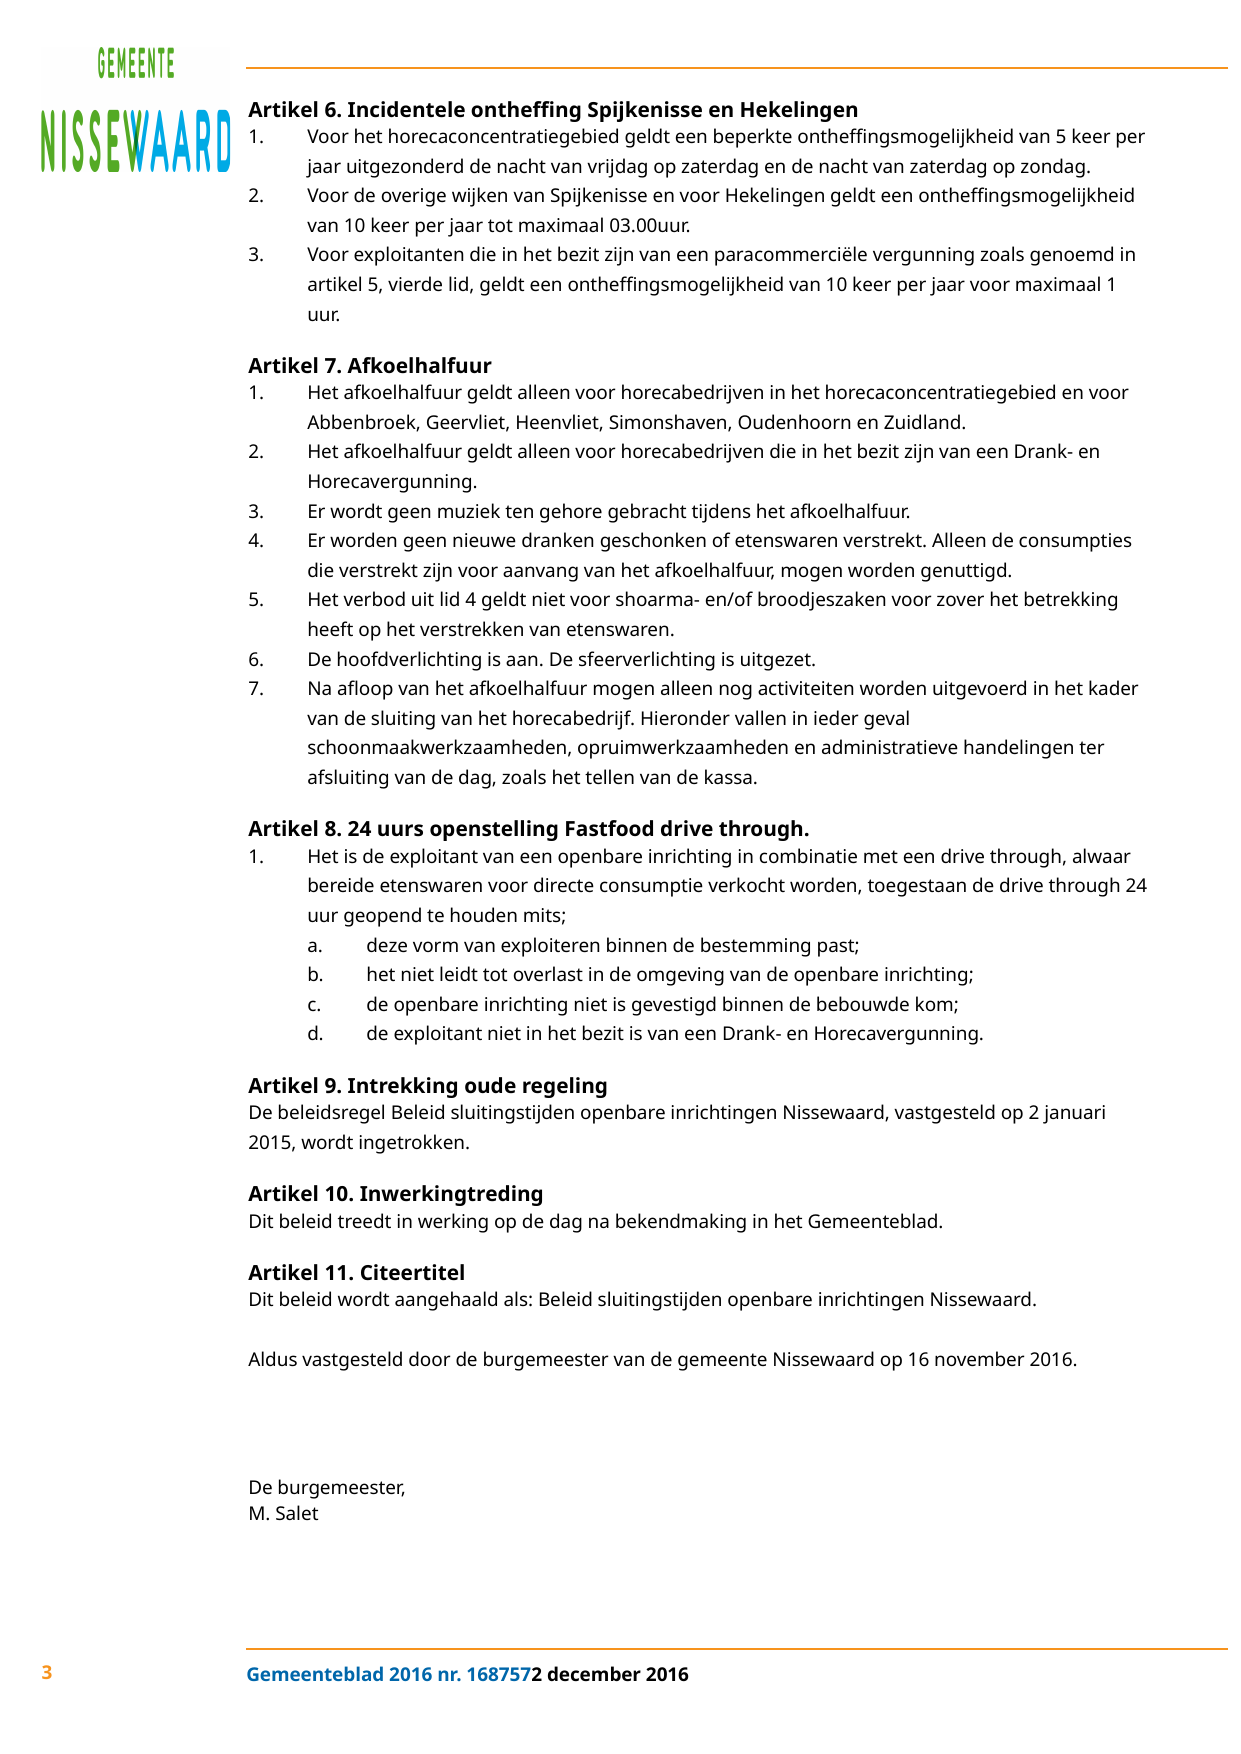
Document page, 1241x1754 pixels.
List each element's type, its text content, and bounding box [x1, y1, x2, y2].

list Voor de overige wijken van Spijkenisse en voor Hekelingen geldt een ontheffingsmogelijkheid van 10 keer per jaar tot maximaal 03.00uur. [248, 182, 1152, 238]
text De burgemeester, [248, 1474, 1152, 1500]
list Er worden geen nieuwe dranken geschonken of etenswaren verstrekt. Alleen de consumpties die verstrekt zijn voor aanvang van het afkoelhalfuur, mogen worden genuttigd. [248, 527, 1152, 583]
text Dit beleid treedt in werking op de dag na bekendmaking in het Gemeenteblad. [248, 1208, 1152, 1233]
list de exploitant niet in het bezit is van een Drank- en Horecavergunning. [307, 1021, 1152, 1046]
text De beleidsregel Beleid sluitingstijden openbare inrichtingen Nissewaard, vastgesteld op 2 januari 2015, wordt ingetrokken. [248, 1099, 1152, 1155]
text Aldus vastgesteld door de burgemeester van de gemeente Nissewaard op 16 november 2016. [248, 1346, 1152, 1372]
picture [200, 151, 206, 172]
text Artikel 11. Citeertitel [248, 1258, 1152, 1287]
text M. Salet [248, 1500, 1152, 1526]
list Het is de exploitant van een openbare inrichting in combinatie met een drive through, alwaar bereide etenswaren voor directe consumptie verkocht worden, toegestaan de drive through 24 uur geopend te houden mits; [248, 843, 1152, 928]
list het niet leidt tot overlast in de omgeving van de openbare inrichting; [307, 961, 1152, 987]
picture [201, 122, 206, 138]
picture [176, 157, 187, 172]
list Voor het horecaconcentratiegebied geldt een beperkte ontheffingsmogelijkheid van 5 keer per jaar uitgezonderd de nacht van vrijdag op zaterdag en de nacht van zaterdag op zondag. [248, 123, 1152, 178]
picture [154, 157, 165, 172]
text Artikel 7. Afkoelhalfuur [248, 351, 1152, 379]
text Artikel 6. Incidentele ontheffing Spijkenisse en Hekelingen [248, 95, 1152, 123]
list Het afkoelhalfuur geldt alleen voor horecabedrijven in het horecaconcentratiegebied en voor Abbenbroek, Geervliet, Heenvliet, Simonshaven, Oudenhoorn en Zuidland. [248, 379, 1152, 435]
list Na afloop van het afkoelhalfuur mogen alleen nog activiteiten worden uitgevoerd in het kader van de sluiting van het horecabedrijf. Hieronder vallen in ieder geval schoonmaakwerkzaamheden, opruimwerkzaamheden en administratieve handelingen ter afsluiting van de dag, zoals het tellen van de kassa. [248, 675, 1152, 790]
list Het verbod uit lid 4 geldt niet voor shoarma- en/of broodjeszaken voor zover het betrekking heeft op het verstrekken van etenswaren. [248, 587, 1152, 642]
list Voor exploitanten die in het bezit zijn van een paracommerciële vergunning zoals genoemd in artikel 5, vierde lid, geldt een ontheffingsmogelijkheid van 10 keer per jaar voor maximaal 1 uur. [248, 242, 1152, 326]
list De hoofdverlichting is aan. De sfeerverlichting is uitgezet. [248, 646, 1152, 672]
list de openbare inrichting niet is gevestigd binnen de bebouwde kom; [307, 991, 1152, 1017]
picture [222, 122, 227, 160]
text Artikel 10. Inwerkingtreding [248, 1179, 1152, 1208]
text Artikel 9. Intrekking oude regeling [248, 1071, 1152, 1099]
list Het afkoelhalfuur geldt alleen voor horecabedrijven die in het bezit zijn van een Drank- en Horecavergunning. [248, 439, 1152, 494]
text Dit beleid wordt aangehaald als: Beleid sluitingstijden openbare inrichtingen Nissewaard. [248, 1287, 1152, 1312]
list Er wordt geen muziek ten gehore gebracht tijdens het afkoelhalfuur. [248, 498, 1152, 524]
list deze vorm van exploiteren binnen de bestemming past; [307, 932, 1152, 957]
text Artikel 8. 24 uurs openstelling Fastfood drive through. [248, 814, 1152, 843]
picture [41, 47, 231, 172]
